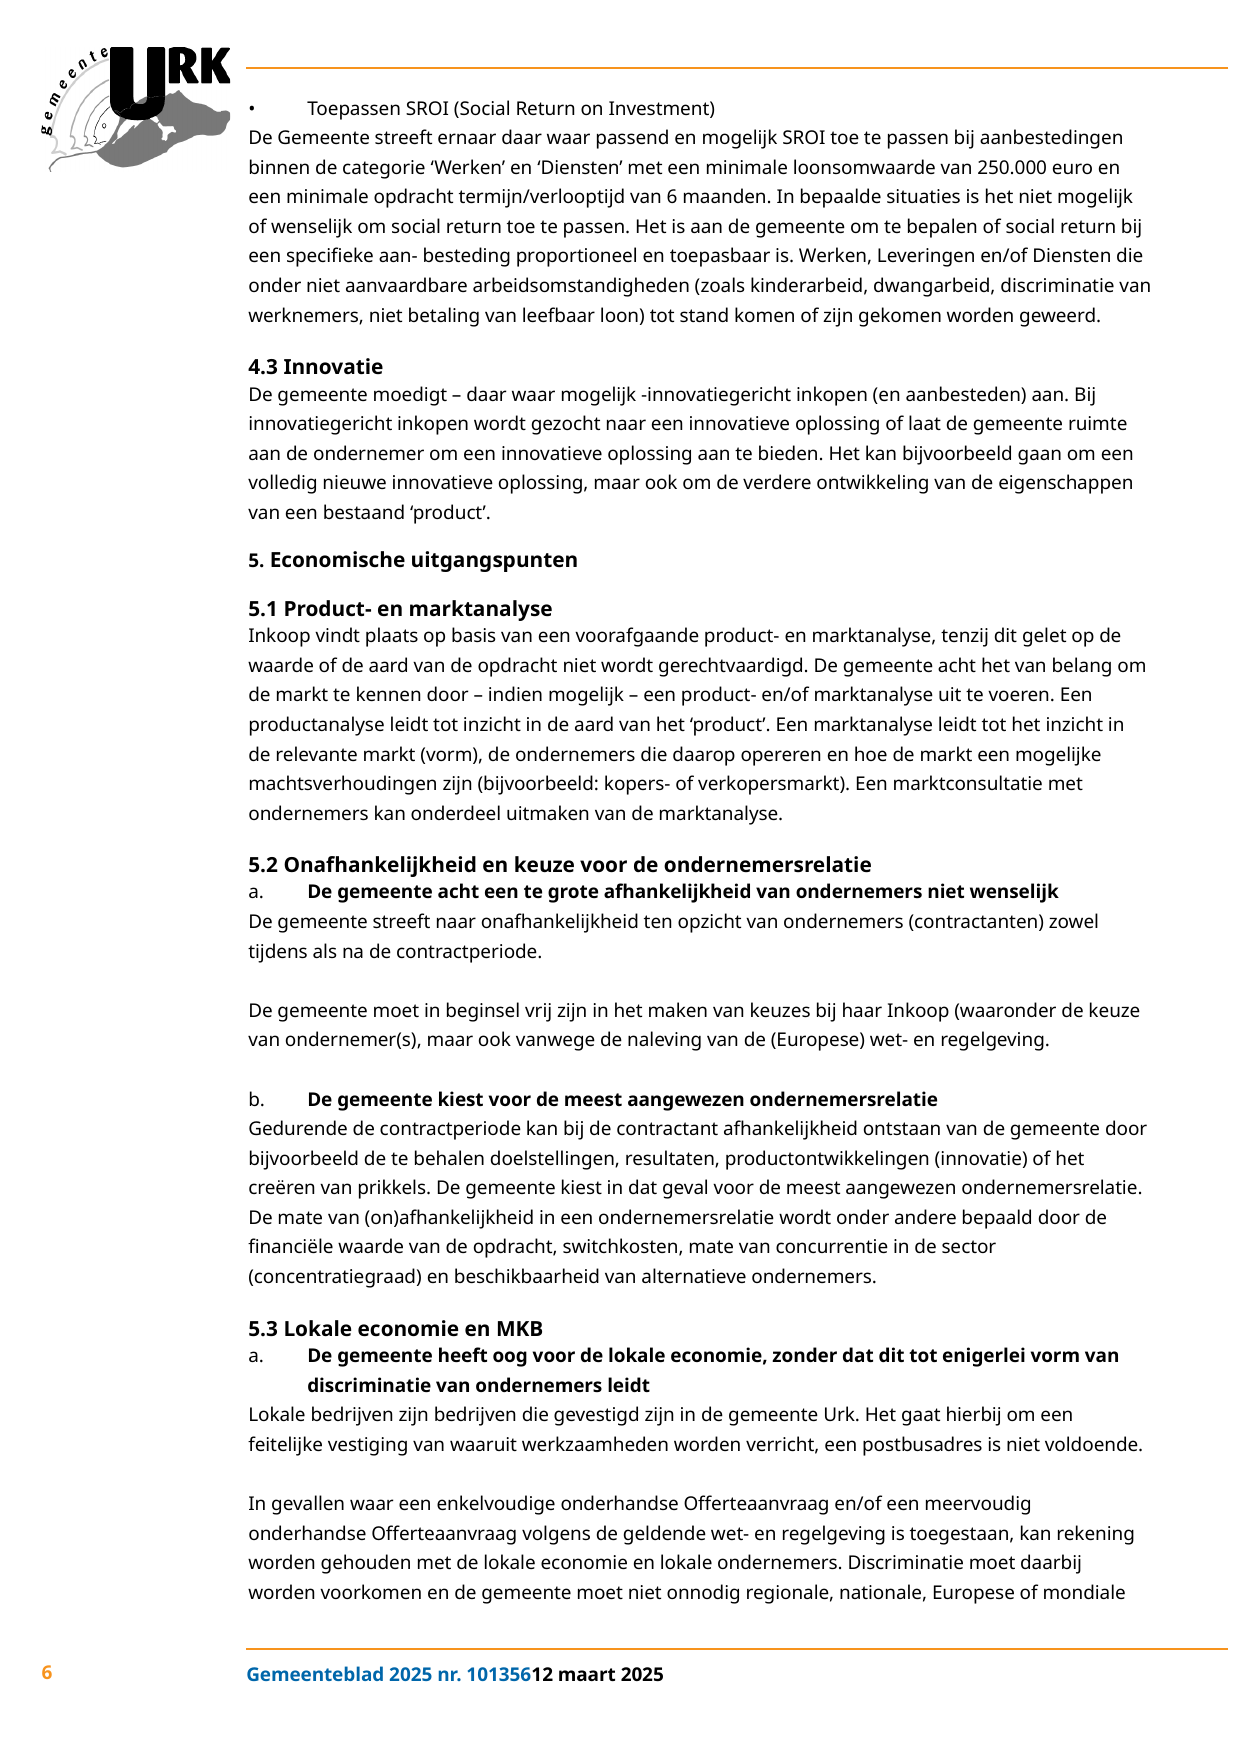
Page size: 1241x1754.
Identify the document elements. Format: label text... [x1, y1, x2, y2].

text 5.1 Product- en marktanalyse [248, 594, 1152, 622]
text Inkoop vindt plaats op basis van een voorafgaande product- en marktanalyse, tenzij dit gelet op de waarde of de aard van de opdracht niet wordt gerechtvaardigd. De gemeente acht het van belang om de markt te kennen door – indien mogelijk – een product- en/of marktanalyse uit te voeren. Een productanalyse leidt tot inzicht in de aard van het ‘product’. Een marktanalyse leidt tot het inzicht in de relevante markt (vorm), de ondernemers die daarop opereren en hoe de markt een mogelijke machtsverhoudingen zijn (bijvoorbeeld: kopers- of verkopersmarkt). Een marktconsultatie met ondernemers kan onderdeel uitmaken van de marktanalyse. [248, 622, 1152, 826]
text 5.2 Onafhankelijkheid en keuze voor de ondernemersrelatie [248, 850, 1152, 879]
text 4.3 Innovatie [248, 352, 1152, 381]
list De gemeente acht een te grote afhankelijkheid van ondernemers niet wenselijk [248, 879, 1152, 904]
text De Gemeente streeft ernaar daar waar passend en mogelijk SROI toe te passen bij aanbestedingen binnen de categorie ‘Werken’ en ‘Diensten’ met een minimale loonsomwaarde van 250.000 euro en een minimale opdracht termijn/verlooptijd van 6 maanden. In bepaalde situaties is het niet mogelijk of wenselijk om social return toe te passen. Het is aan de gemeente om te bepalen of social return bij een specifieke aan- besteding proportioneel en toepasbaar is. Werken, Leveringen en/of Diensten die onder niet aanvaardbare arbeidsomstandigheden (zoals kinderarbeid, dwangarbeid, discriminatie van werknemers, niet betaling van leefbaar loon) tot stand komen of zijn gekomen worden geweerd. [248, 124, 1152, 328]
text Gedurende de contractperiode kan bij de contractant afhankelijkheid ontstaan van de gemeente door bijvoorbeeld de te behalen doelstellingen, resultaten, productontwikkelingen (innovatie) of het creëren van prikkels. De gemeente kiest in dat geval voor de meest aangewezen ondernemersrelatie. De mate van (on)afhankelijkheid in een ondernemersrelatie wordt onder andere bepaald door de financiële waarde van de opdracht, switchkosten, mate van concurrentie in de sector (concentratiegraad) en beschikbaarheid van alternatieve ondernemers. [248, 1115, 1152, 1289]
picture [41, 47, 231, 172]
text 5.3 Lokale economie en MKB [248, 1314, 1152, 1342]
list De gemeente heeft oog voor de lokale economie, zonder dat dit tot enigerlei vorm van discriminatie van ondernemers leidt [248, 1342, 1152, 1397]
text De gemeente moedigt – daar waar mogelijk -innovatiegericht inkopen (en aanbesteden) aan. Bij innovatiegericht inkopen wordt gezocht naar een innovatieve oplossing of laat de gemeente ruimte aan de ondernemer om een innovatieve oplossing aan te bieden. Het kan bijvoorbeeld gaan om een volledig nieuwe innovatieve oplossing, maar ook om de verdere ontwikkeling van de eigenschappen van een bestaand ‘product’. [248, 381, 1152, 525]
list De gemeente kiest voor de meest aangewezen ondernemersrelatie [248, 1086, 1152, 1112]
text De gemeente streeft naar onafhankelijkheid ten opzicht van ondernemers (contractanten) zowel tijdens als na de contractperiode. [248, 908, 1152, 964]
list Toepassen SROI (Social Return on Investment) [248, 95, 1152, 121]
text 5. Economische uitgangspunten [248, 545, 1152, 573]
text Lokale bedrijven zijn bedrijven die gevestigd zijn in de gemeente Urk. Het gaat hierbij om een feitelijke vestiging van waaruit werkzaamheden worden verricht, een postbusadres is niet voldoende. [248, 1401, 1152, 1457]
text In gevallen waar een enkelvoudige onderhandse Offerteaanvraag en/of een meervoudig onderhandse Offerteaanvraag volgens de geldende wet- en regelgeving is toegestaan, kan rekening worden gehouden met de lokale economie en lokale ondernemers. Discriminatie moet daarbij worden voorkomen en de gemeente moet niet onnodig regionale, nationale, Europese of mondiale [248, 1490, 1152, 1604]
text De gemeente moet in beginsel vrij zijn in het maken van keuzes bij haar Inkoop (waaronder de keuze van ondernemer(s), maar ook vanwege de naleving van de (Europese) wet- en regelgeving. [248, 997, 1152, 1052]
